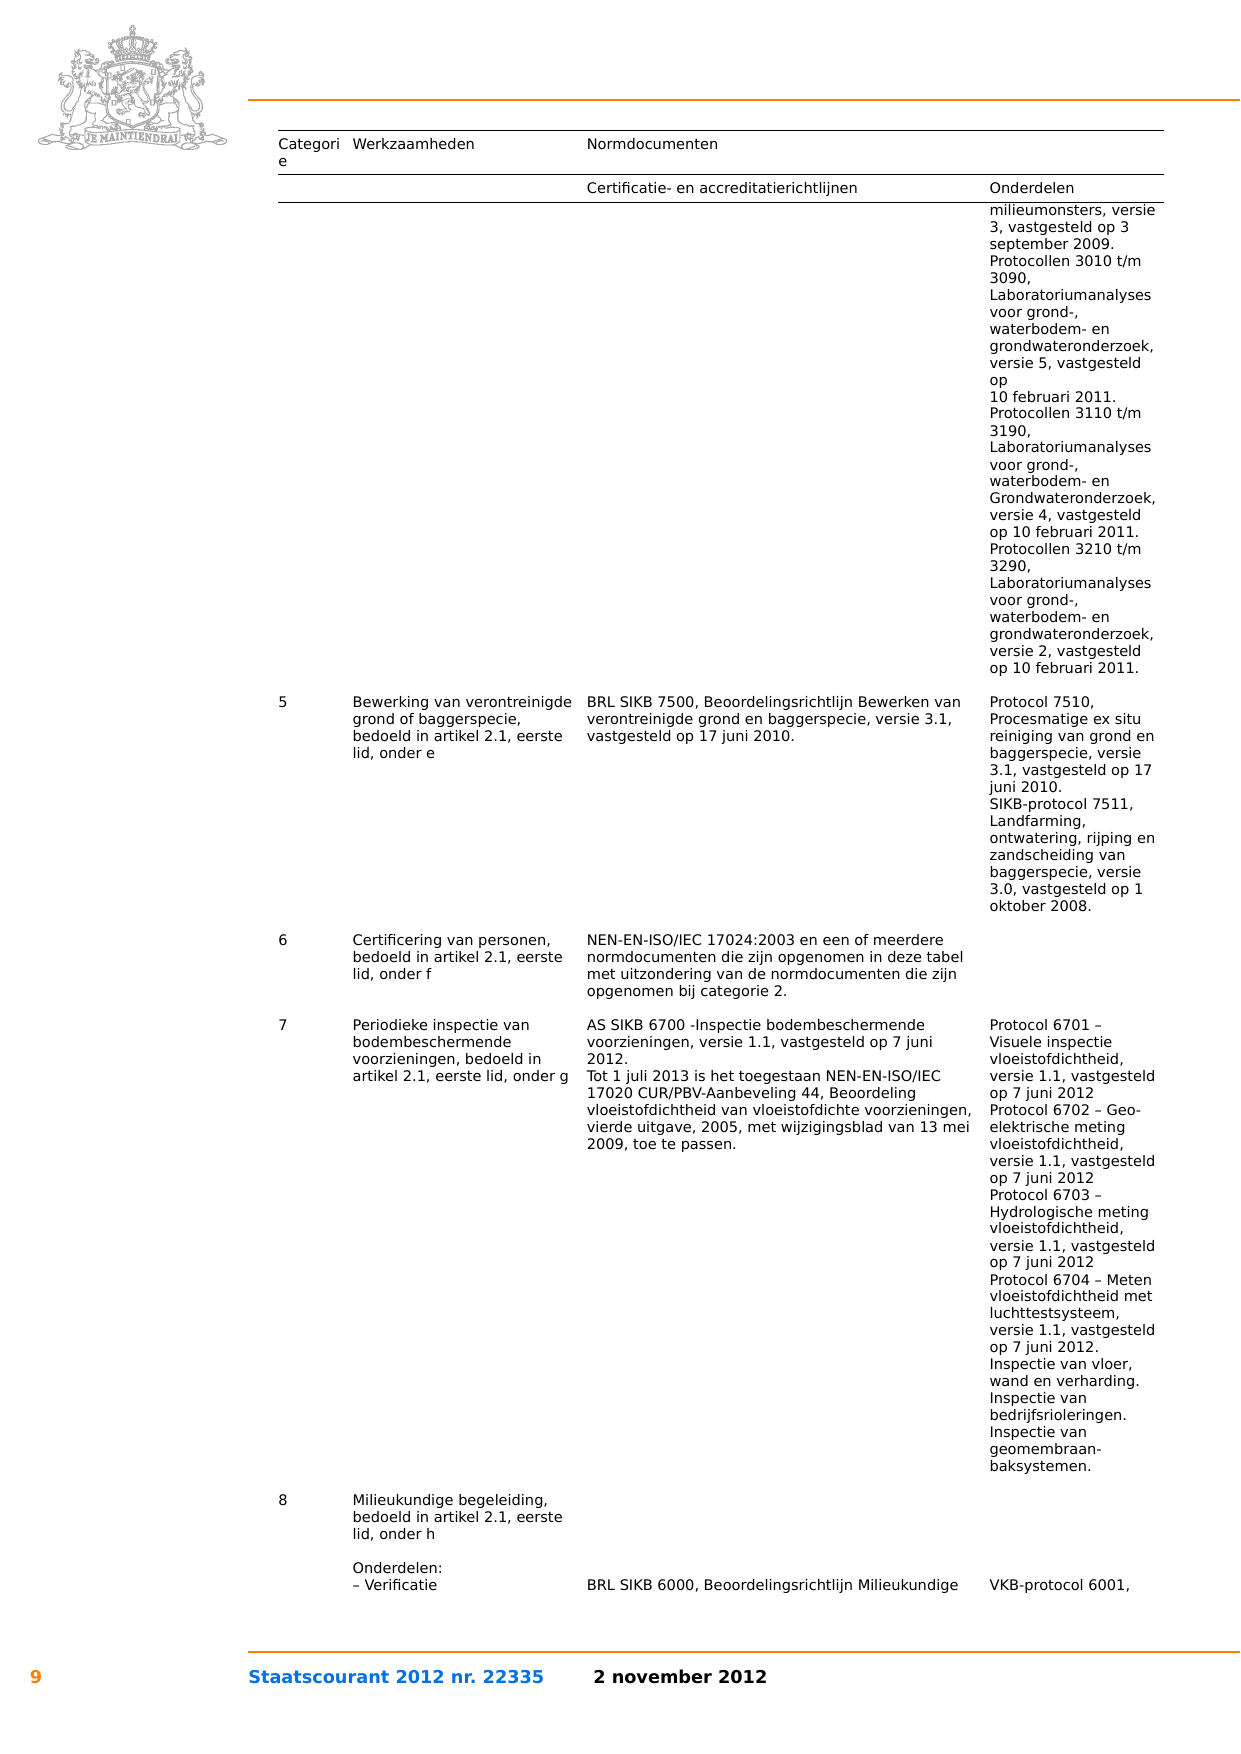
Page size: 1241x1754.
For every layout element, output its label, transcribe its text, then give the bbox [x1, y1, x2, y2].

table_cell [278, 1000, 347, 1017]
table_header Normdocumenten [581, 131, 1163, 174]
table_cell [581, 796, 983, 915]
table_cell [278, 796, 347, 915]
table_cell Onderdelen: [347, 1560, 581, 1577]
table_cell [983, 1492, 1163, 1543]
table_cell [278, 1543, 347, 1560]
table_cell [347, 915, 581, 932]
table_cell SIKB-protocol 7511, Landfarming, ontwatering, rijping en zandscheiding van baggerspecie, versie 3.0, vastgesteld op 1 oktober 2008. [983, 796, 1163, 915]
table_cell [983, 1560, 1163, 1577]
table_cell Protocollen 3210 t/m 3290, Laboratoriumanalyses voor grond-, waterbodem- en grondwateronderzoek, versie 2, vastgesteld op 10 februari 2011. [983, 541, 1163, 677]
table_cell [347, 677, 581, 694]
table_cell [278, 1577, 347, 1594]
table_cell [581, 1000, 983, 1017]
table_cell Protocollen 3010 t/m 3090, Laboratoriumanalyses voor grond-, waterbodem- en grondwateronderzoek, versie 5, vastgesteld op 10 februari 2011. [983, 253, 1163, 405]
table_cell [347, 405, 581, 541]
table_cell 8 [278, 1492, 347, 1543]
table_header Werkzaamheden [347, 131, 581, 174]
table_cell [581, 1560, 983, 1577]
table_cell [983, 677, 1163, 694]
table_cell [278, 175, 347, 202]
table_cell BRL SIKB 7500, Beoordelingsrichtlijn Bewerken van verontreinigde grond en baggerspecie, versie 3.1, vastgesteld op 17 juni 2010. [581, 694, 983, 796]
table_cell [983, 1000, 1163, 1017]
table_cell [347, 1000, 581, 1017]
table_cell [581, 405, 983, 541]
table_cell [347, 1475, 581, 1492]
table_cell [581, 1492, 983, 1543]
table_cell [983, 1543, 1163, 1560]
table_cell [278, 541, 347, 677]
table_cell Bewerking van verontreinigde grond of baggerspecie, bedoeld in artikel 2.1, eerste lid, onder e [347, 694, 581, 796]
table_cell AS SIKB 6700 -Inspectie bodembeschermende voorzieningen, versie 1.1, vastgesteld op 7 juni 2012. Tot 1 juli 2013 is het toegestaan NEN-EN-ISO/IEC 17020 CUR/PBV-Aanbeveling 44, Beoordeling vloeistofdichtheid van vloeistofdichte voorzieningen, vierde uitgave, 2005, met wijzigingsblad van 13 mei 2009, toe te passen. [581, 1017, 983, 1475]
table_cell [581, 1543, 983, 1560]
table_cell [278, 405, 347, 541]
table_cell BRL SIKB 6000, Beoordelingsrichtlijn Milieukundige [581, 1577, 983, 1594]
table_cell Protocol 7510, Procesmatige ex situ reiniging van grond en baggerspecie, versie 3.1, vastgesteld op 17 juni 2010. [983, 694, 1163, 796]
table_cell Protocol 6701 – Visuele inspectie vloeistofdichtheid, versie 1.1, vastgesteld op 7 juni 2012 Protocol 6702 – Geo-elektrische meting vloeistofdichtheid, versie 1.1, vastgesteld op 7 juni 2012 Protocol 6703 – Hydrologische meting vloeistofdichtheid, versie 1.1, vastgesteld op 7 juni 2012 Protocol 6704 – Meten vloeistofdichtheid met luchttestsysteem, versie 1.1, vastgesteld op 7 juni 2012. Inspectie van vloer, wand en verharding. Inspectie van bedrijfsrioleringen. Inspectie van geomembraan- baksystemen. [983, 1017, 1163, 1475]
table_cell 5 [278, 694, 347, 796]
table_cell [581, 203, 983, 253]
table_cell Protocollen 3110 t/m 3190, Laboratoriumanalyses voor grond-, waterbodem- en Grondwateronderzoek, versie 4, vastgesteld op 10 februari 2011. [983, 405, 1163, 541]
table_cell [278, 915, 347, 932]
table_cell [983, 915, 1163, 932]
table_cell Periodieke inspectie van bodembeschermende voorzieningen, bedoeld in artikel 2.1, eerste lid, onder g [347, 1017, 581, 1475]
table_cell [278, 1475, 347, 1492]
table_cell [983, 932, 1163, 1000]
table_cell [581, 1475, 983, 1492]
table_cell Certificatie- en accreditatierichtlijnen [581, 175, 983, 202]
table_cell [581, 677, 983, 694]
table_cell [581, 915, 983, 932]
table_cell Milieukundige begeleiding, bedoeld in artikel 2.1, eerste lid, onder h [347, 1492, 581, 1543]
table_cell milieumonsters, versie 3, vastgesteld op 3 september 2009. [983, 203, 1163, 253]
table_header Categorie [278, 131, 347, 174]
table_cell 7 [278, 1017, 347, 1475]
table_cell 6 [278, 932, 347, 1000]
table_cell [278, 1560, 347, 1577]
table_cell [278, 253, 347, 405]
table_cell [278, 203, 347, 253]
table_cell VKB-protocol 6001, [983, 1577, 1163, 1594]
table_cell [347, 253, 581, 405]
table_cell Onderdelen [983, 175, 1163, 202]
picture [38, 25, 227, 150]
table_cell [278, 677, 347, 694]
table_cell – Verificatie [347, 1577, 581, 1594]
table_cell NEN-EN-ISO/IEC 17024:2003 en een of meerdere normdocumenten die zijn opgenomen in deze tabel met uitzondering van de normdocumenten die zijn opgenomen bij categorie 2. [581, 932, 983, 1000]
table_cell [983, 1475, 1163, 1492]
table_cell [581, 253, 983, 405]
table_cell [347, 1543, 581, 1560]
table_cell Certificering van personen, bedoeld in artikel 2.1, eerste lid, onder f [347, 932, 581, 1000]
table_cell [347, 796, 581, 915]
table_cell [581, 541, 983, 677]
table_cell [347, 175, 581, 202]
table_cell [347, 203, 581, 253]
table_cell [347, 541, 581, 677]
